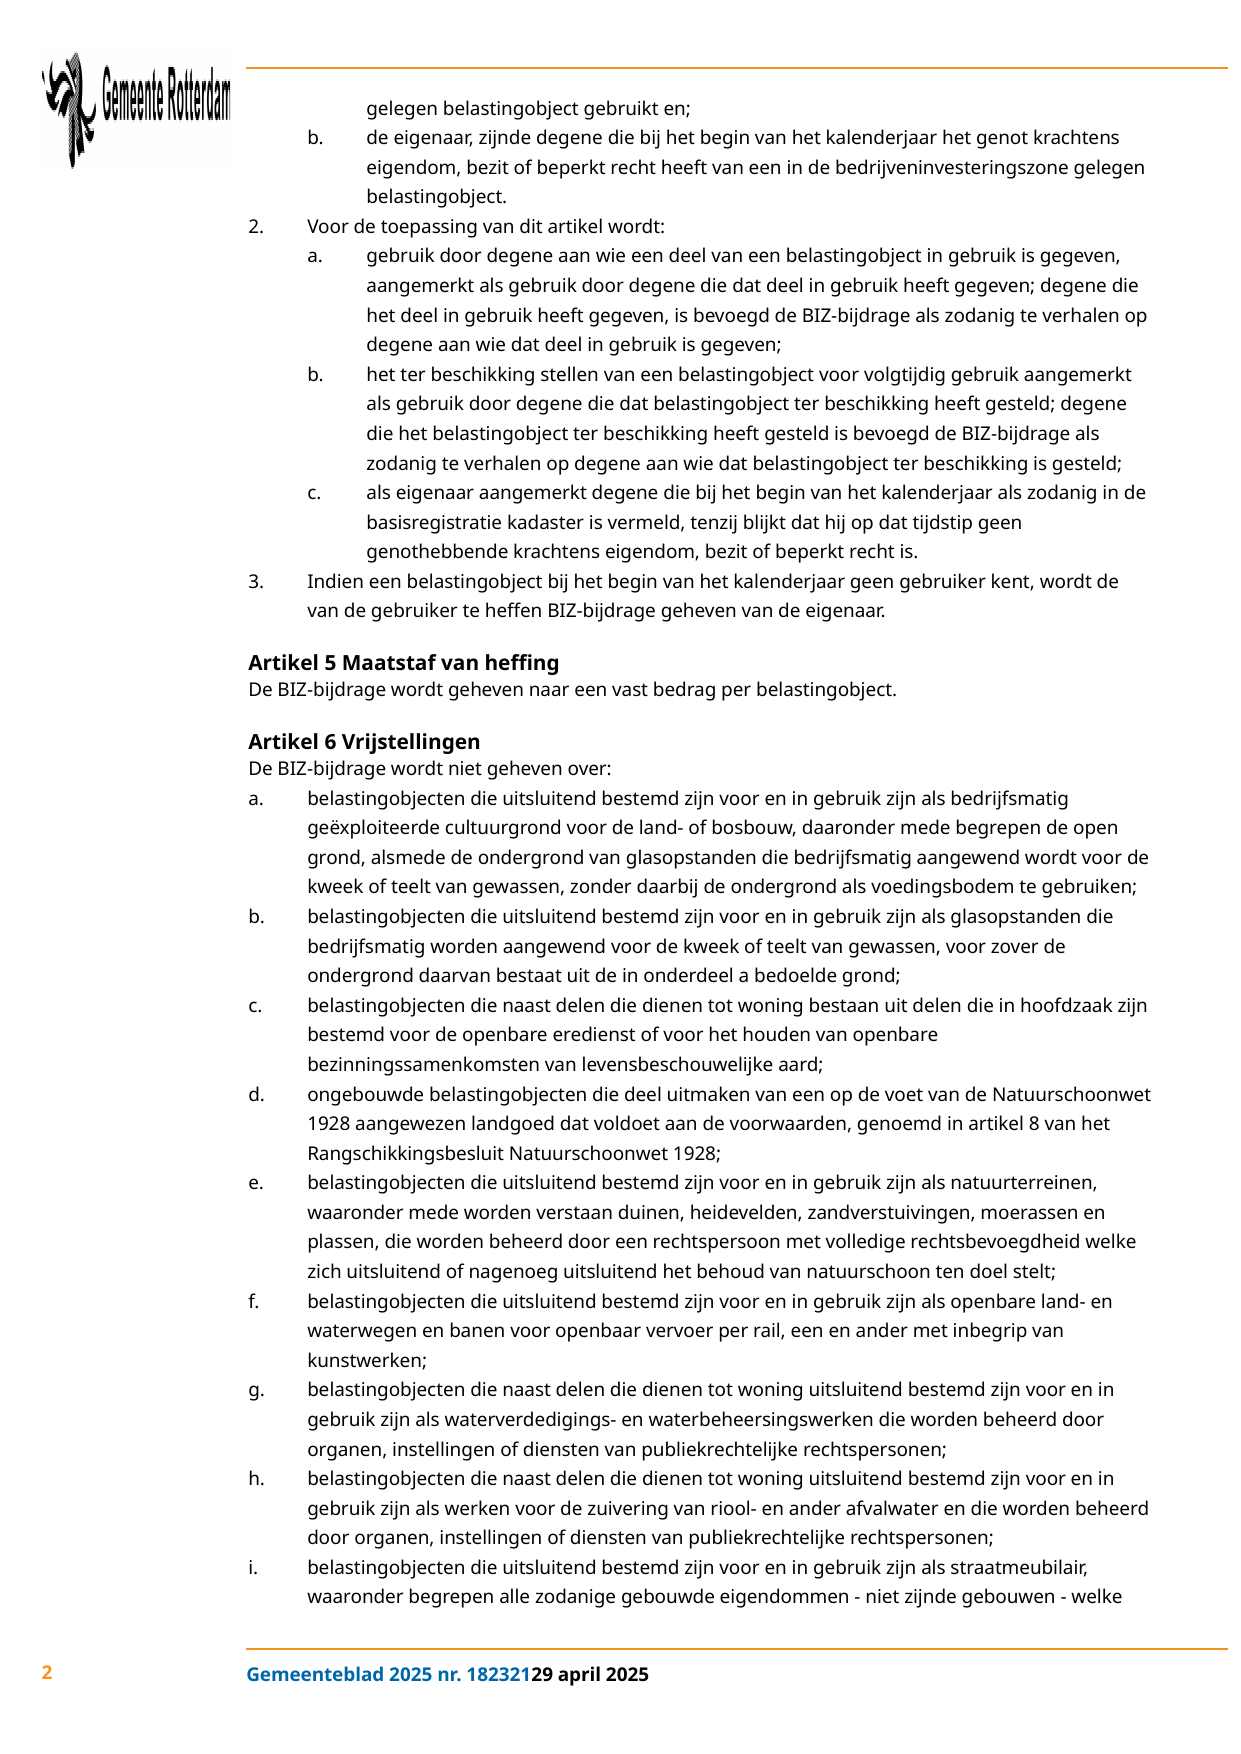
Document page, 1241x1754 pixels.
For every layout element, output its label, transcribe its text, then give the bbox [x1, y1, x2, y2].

list de eigenaar, zijnde degene die bij het begin van het kalenderjaar het genot krachtens eigendom, bezit of beperkt recht heeft van een in de bedrijveninvesteringszone gelegen belastingobject. [307, 124, 1152, 209]
text De BIZ-bijdrage wordt geheven naar een vast bedrag per belastingobject. [248, 677, 1152, 702]
list belastingobjecten die uitsluitend bestemd zijn voor en in gebruik zijn als openbare land- en waterwegen en banen voor openbaar vervoer per rail, een en ander met inbegrip van kunstwerken; [248, 1288, 1152, 1373]
list Voor de toepassing van dit artikel wordt: [248, 213, 1152, 239]
list belastingobjecten die uitsluitend bestemd zijn voor en in gebruik zijn als glasopstanden die bedrijfsmatig worden aangewend voor de kweek of teelt van gewassen, voor zover de ondergrond daarvan bestaat uit de in onderdeel a bedoelde grond; [248, 903, 1152, 988]
list ongebouwde belastingobjecten die deel uitmaken van een op de voet van de Natuurschoonwet 1928 aangewezen landgoed dat voldoet aan de voorwaarden, genoemd in artikel 8 van het Rangschikkingsbesluit Natuurschoonwet 1928; [248, 1081, 1152, 1166]
list gelegen belastingobject gebruikt en; [307, 95, 1152, 121]
text Artikel 6 Vrijstellingen [248, 727, 1152, 755]
list het ter beschikking stellen van een belastingobject voor volgtijdig gebruik aangemerkt als gebruik door degene die dat belastingobject ter beschikking heeft gesteld; degene die het belastingobject ter beschikking heeft gesteld is bevoegd de BIZ-bijdrage als zodanig te verhalen op degene aan wie dat belastingobject ter beschikking is gesteld; [307, 361, 1152, 476]
list Indien een belastingobject bij het begin van het kalenderjaar geen gebruiker kent, wordt de van de gebruiker te heffen BIZ-bijdrage geheven van de eigenaar. [248, 568, 1152, 623]
list belastingobjecten die naast delen die dienen tot woning bestaan uit delen die in hoofdzaak zijn bestemd voor de openbare eredienst of voor het houden van openbare bezinningssamenkomsten van levensbeschouwelijke aard; [248, 992, 1152, 1077]
text Artikel 5 Maatstaf van heffing [248, 648, 1152, 677]
list belastingobjecten die uitsluitend bestemd zijn voor en in gebruik zijn als natuurterreinen, waaronder mede worden verstaan duinen, heidevelden, zandverstuivingen, moerassen en plassen, die worden beheerd door een rechtspersoon met volledige rechtsbevoegdheid welke zich uitsluitend of nagenoeg uitsluitend het behoud van natuurschoon ten doel stelt; [248, 1169, 1152, 1284]
text De BIZ-bijdrage wordt niet geheven over: [248, 755, 1152, 781]
list als eigenaar aangemerkt degene die bij het begin van het kalenderjaar als zodanig in de basisregistratie kadaster is vermeld, tenzij blijkt dat hij op dat tijdstip geen genothebbende krachtens eigendom, bezit of beperkt recht is. [307, 479, 1152, 564]
list belastingobjecten die naast delen die dienen tot woning uitsluitend bestemd zijn voor en in gebruik zijn als waterverdedigings- en waterbeheersingswerken die worden beheerd door organen, instellingen of diensten van publiekrechtelijke rechtspersonen; [248, 1377, 1152, 1462]
list belastingobjecten die uitsluitend bestemd zijn voor en in gebruik zijn als bedrijfsmatig geëxploiteerde cultuurgrond voor de land- of bosbouw, daaronder mede begrepen de open grond, alsmede de ondergrond van glasopstanden die bedrijfsmatig aangewend wordt voor de kweek of teelt van gewassen, zonder daarbij de ondergrond als voedingsbodem te gebruiken; [248, 785, 1152, 899]
picture [41, 47, 231, 172]
list belastingobjecten die naast delen die dienen tot woning uitsluitend bestemd zijn voor en in gebruik zijn als werken voor de zuivering van riool- en ander afvalwater en die worden beheerd door organen, instellingen of diensten van publiekrechtelijke rechtspersonen; [248, 1465, 1152, 1550]
list belastingobjecten die uitsluitend bestemd zijn voor en in gebruik zijn als straatmeubilair, waaronder begrepen alle zodanige gebouwde eigendommen - niet zijnde gebouwen - welke [248, 1554, 1152, 1609]
list gebruik door degene aan wie een deel van een belastingobject in gebruik is gegeven, aangemerkt als gebruik door degene die dat deel in gebruik heeft gegeven; degene die het deel in gebruik heeft gegeven, is bevoegd de BIZ-bijdrage als zodanig te verhalen op degene aan wie dat deel in gebruik is gegeven; [307, 243, 1152, 357]
